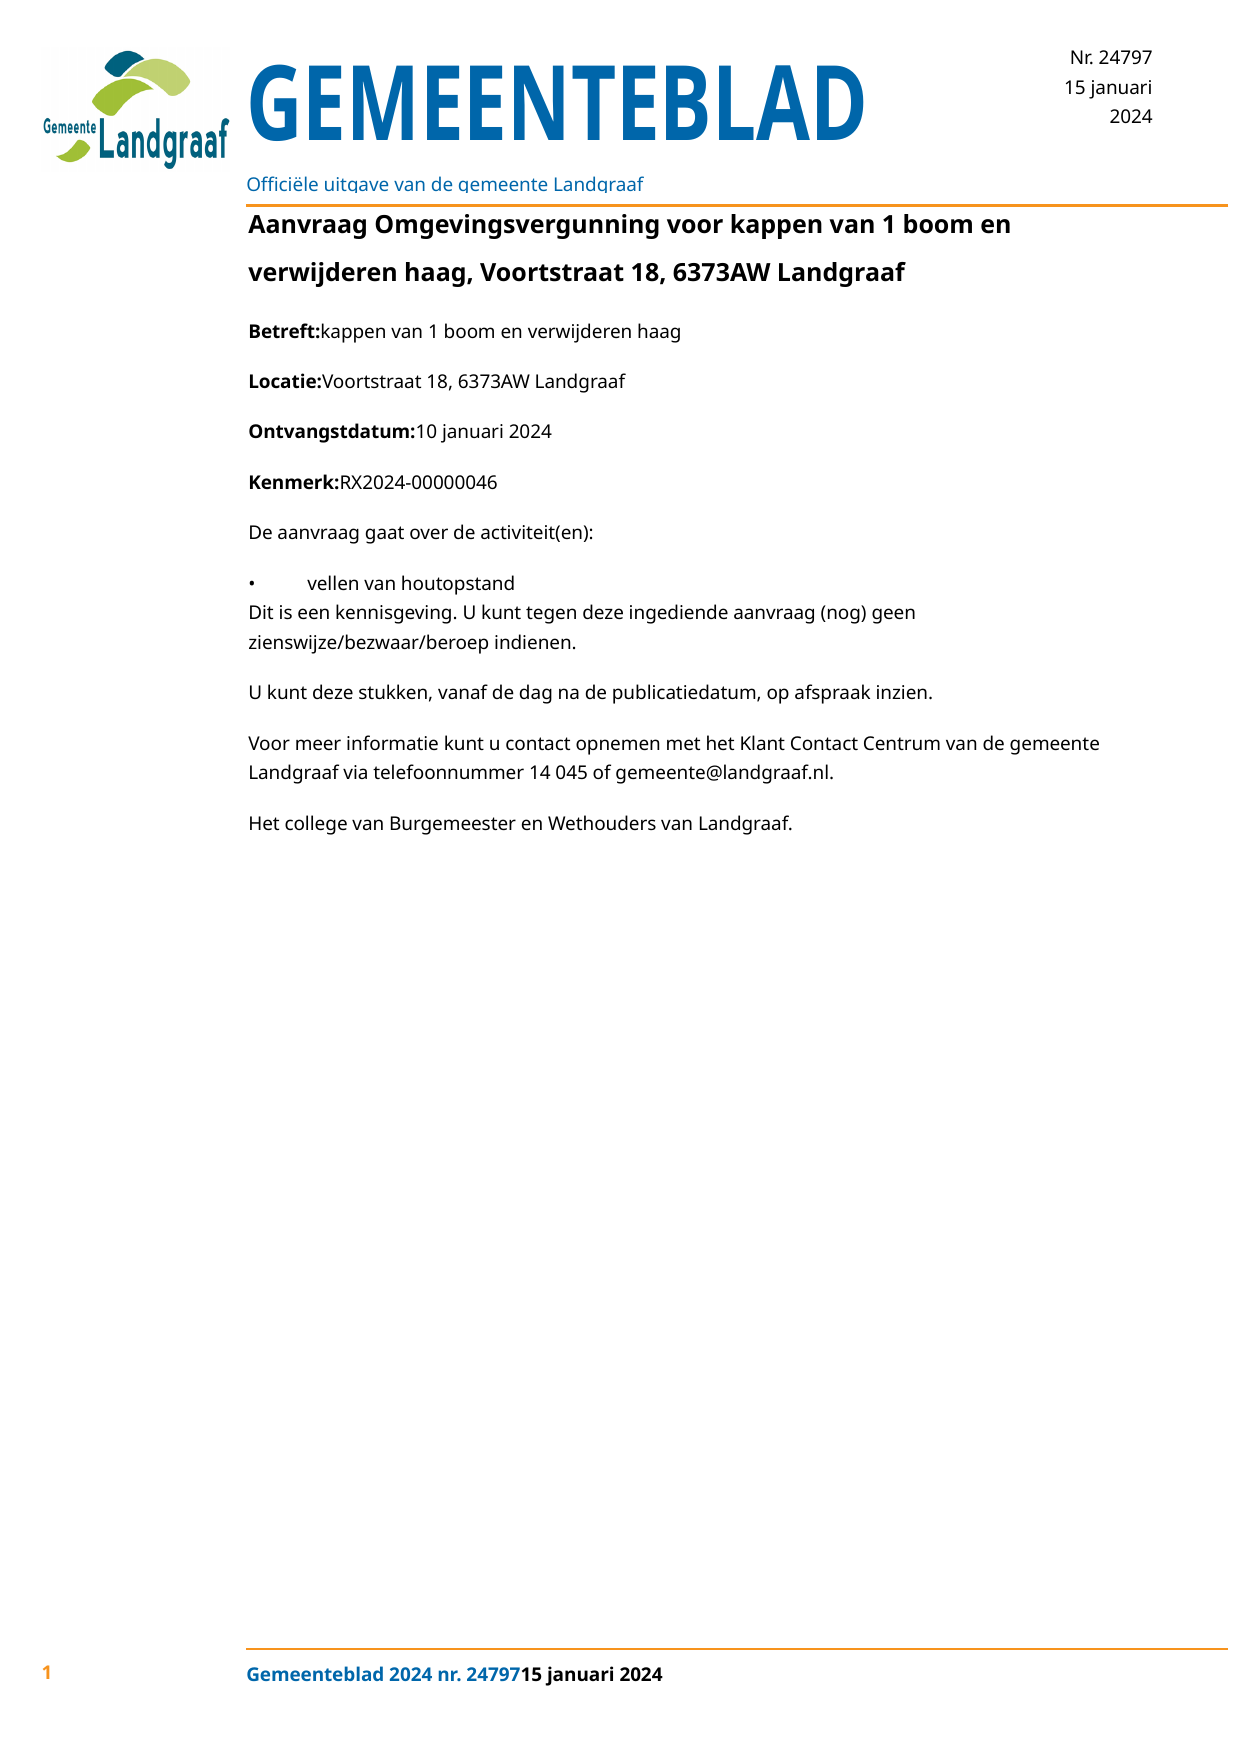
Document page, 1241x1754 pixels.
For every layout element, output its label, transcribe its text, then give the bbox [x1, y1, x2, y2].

text Aanvraag Omgevingsvergunning voor kappen van 1 boom en verwijderen haag, Voortstraat 18, 6373AW Landgraaf [248, 207, 1152, 288]
text U kunt deze stukken, vanaf de dag na de publicatiedatum, op afspraak inzien. [248, 679, 1152, 705]
text De aanvraag gaat over de activiteit(en): [248, 519, 1152, 545]
text Kenmerk:RX2024-00000046 [248, 469, 1152, 495]
text Voor meer informatie kunt u contact opnemen met het Klant Contact Centrum van de gemeente Landgraaf via telefoonnummer 14 045 of gemeente@landgraaf.nl. [248, 730, 1152, 785]
text Dit is een kennisgeving. U kunt tegen deze ingediende aanvraag (nog) geen zienswijze/bezwaar/beroep indienen. [248, 599, 1152, 655]
text Betreft:kappen van 1 boom en verwijderen haag [248, 318, 1152, 344]
text Locatie:Voortstraat 18, 6373AW Landgraaf [248, 368, 1152, 394]
picture [41, 47, 231, 172]
text Het college van Burgemeester en Wethouders van Landgraaf. [248, 810, 1152, 836]
text Ontvangstdatum:10 januari 2024 [248, 419, 1152, 444]
list vellen van houtopstand [248, 570, 1152, 596]
